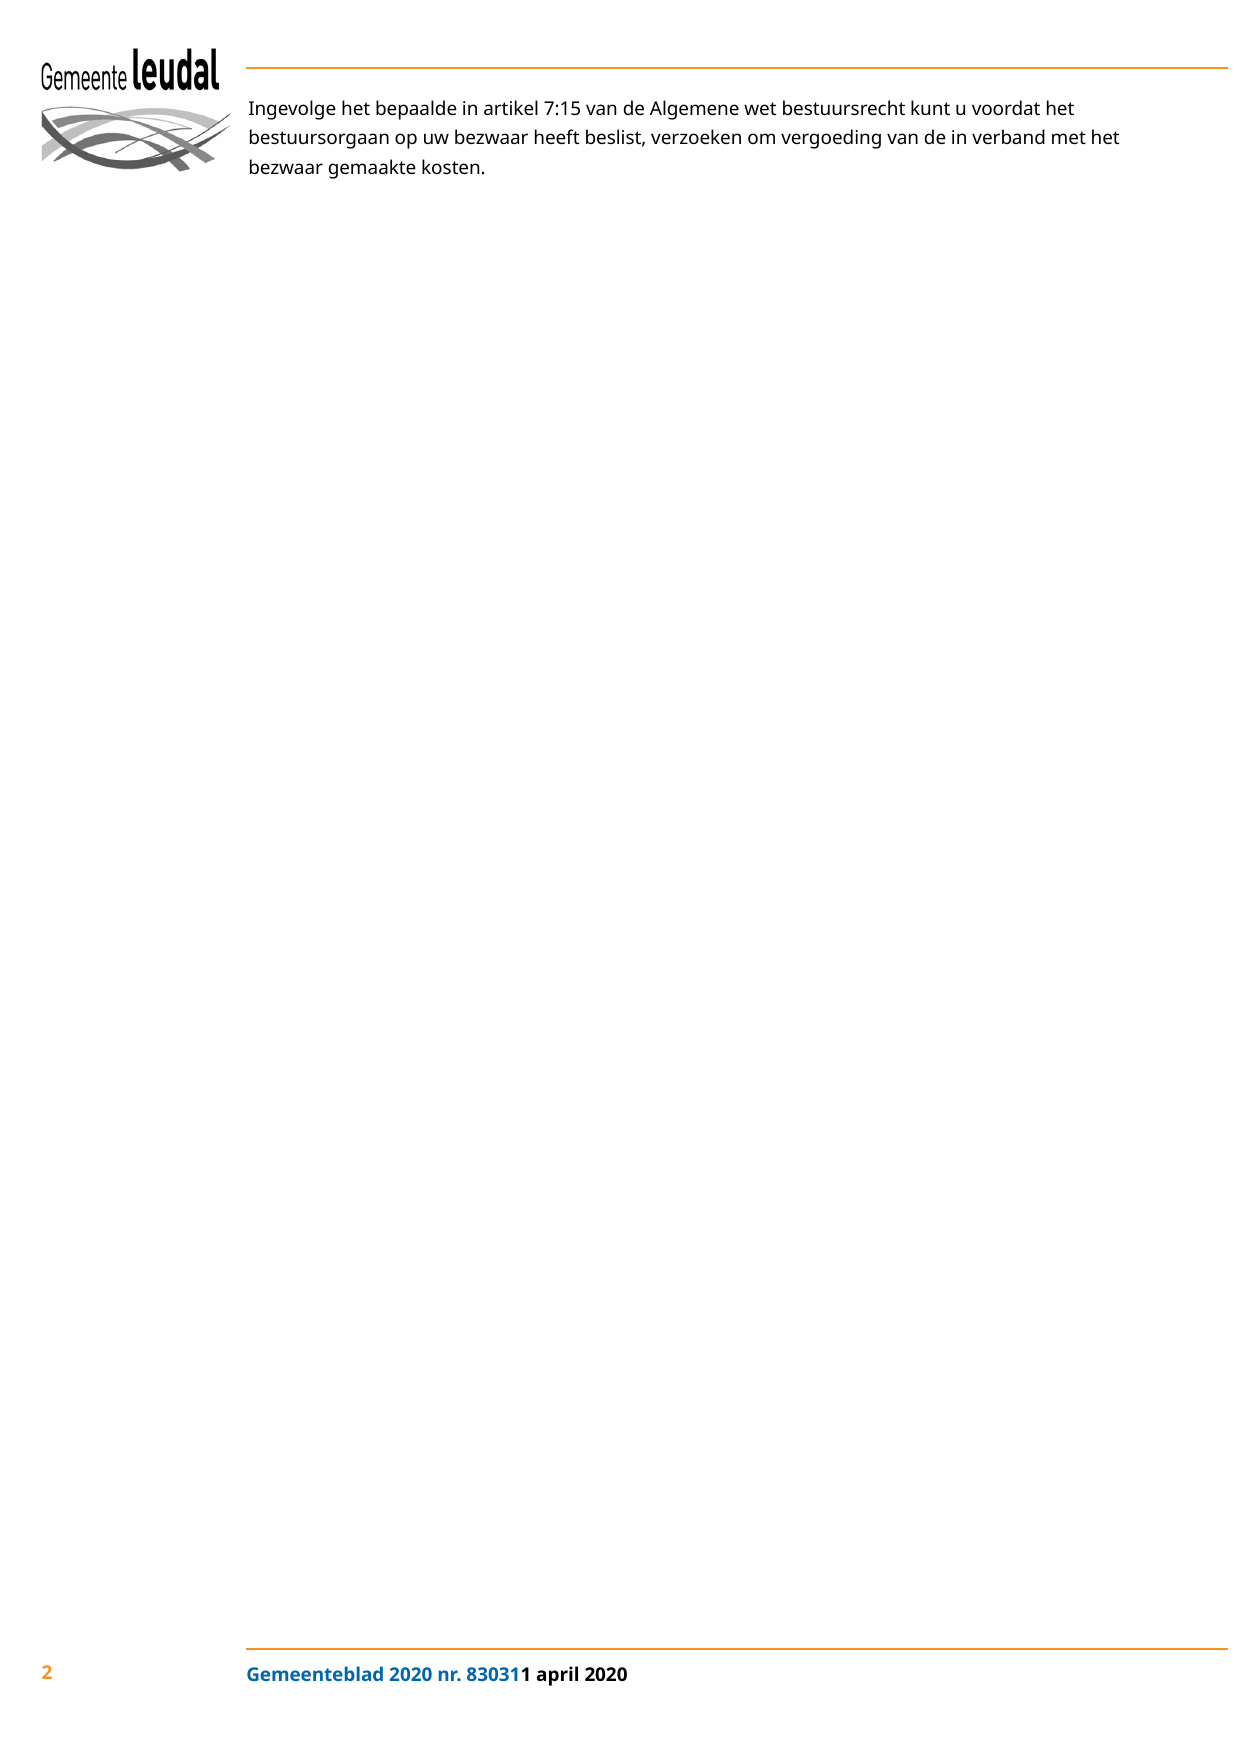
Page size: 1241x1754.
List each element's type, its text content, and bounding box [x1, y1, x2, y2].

text Ingevolge het bepaalde in artikel 7:15 van de Algemene wet bestuursrecht kunt u voordat het bestuursorgaan op uw bezwaar heeft beslist, verzoeken om vergoeding van de in verband met het bezwaar gemaakte kosten. [248, 95, 1152, 180]
picture [41, 47, 231, 172]
